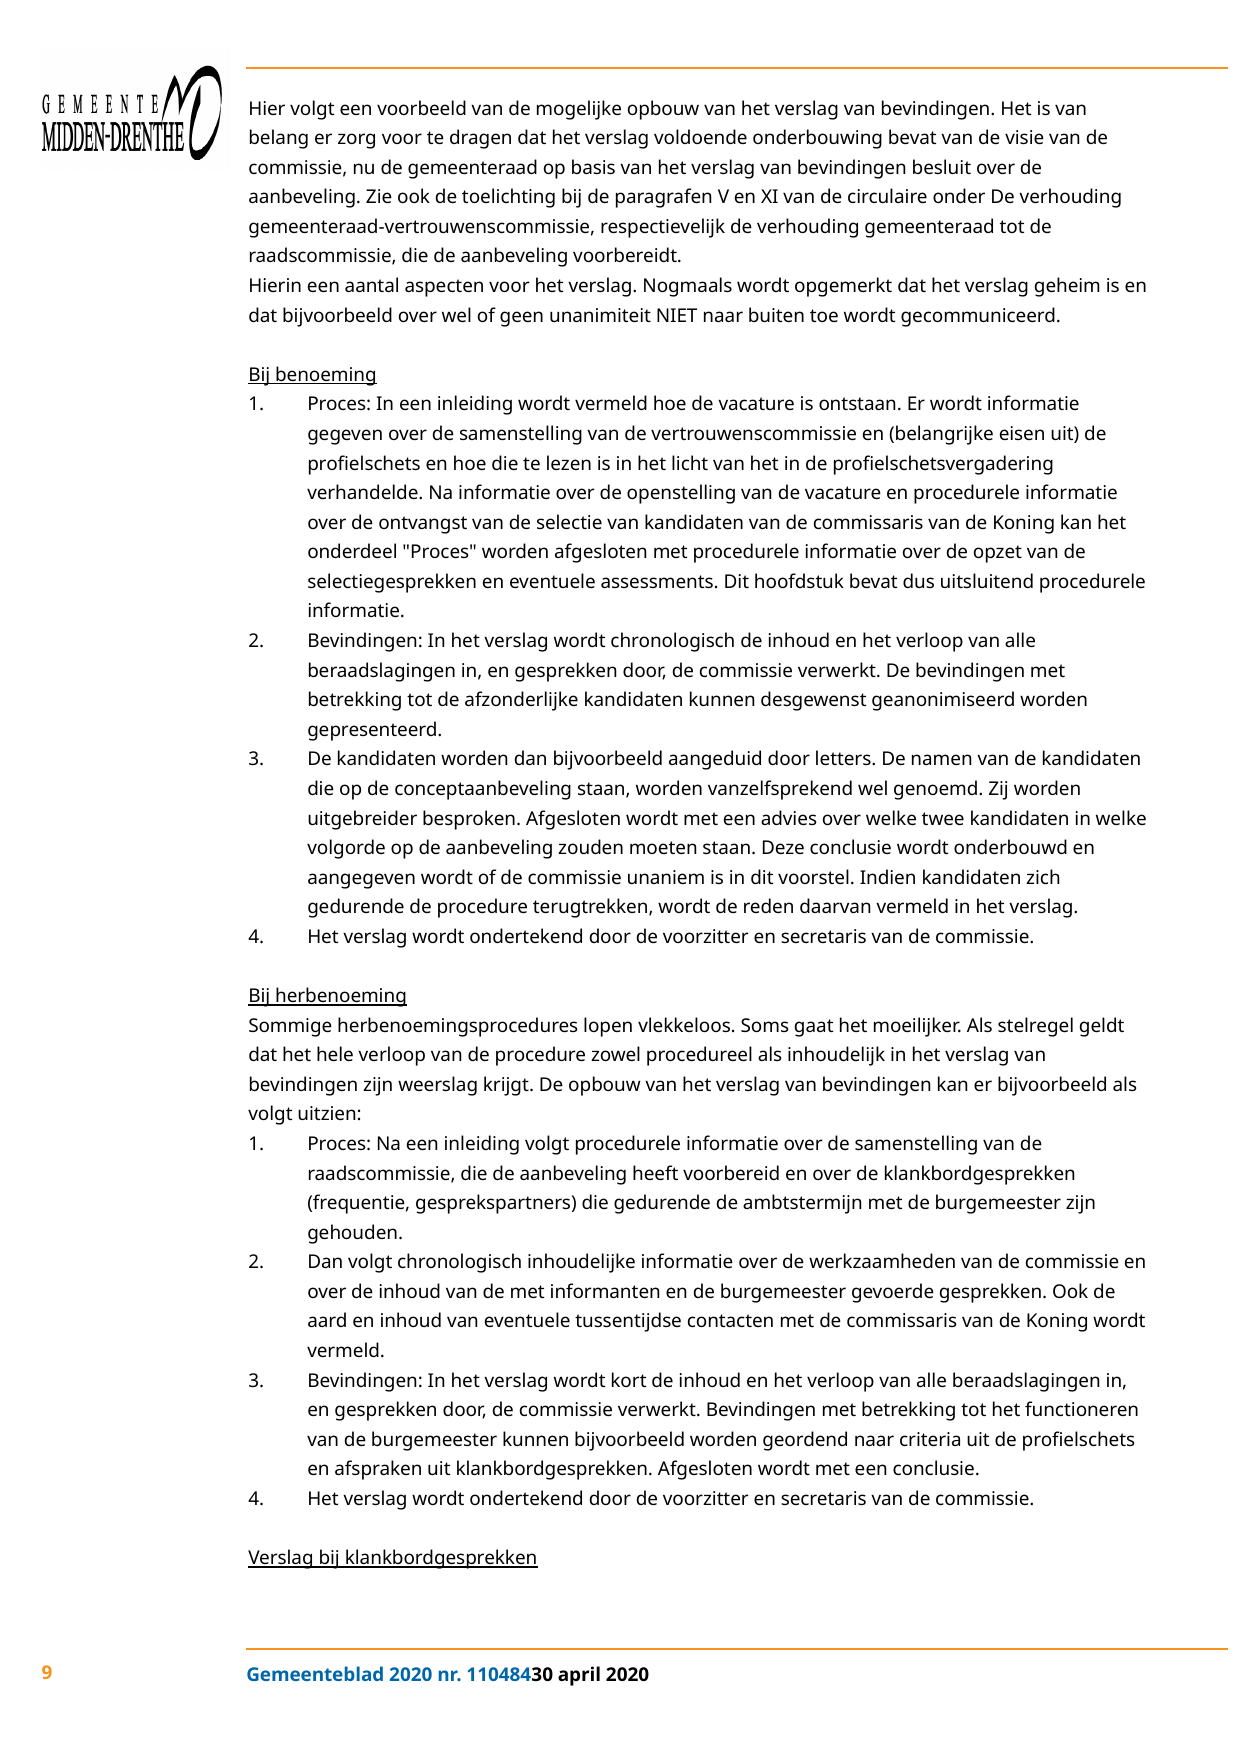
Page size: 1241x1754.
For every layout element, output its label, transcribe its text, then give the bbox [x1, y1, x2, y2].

text Sommige herbenoemingsprocedures lopen vlekkeloos. Soms gaat het moeilijker. Als stelregel geldt dat het hele verloop van de procedure zowel procedureel als inhoudelijk in het verslag van bevindingen zijn weerslag krijgt. De opbouw van het verslag van bevindingen kan er bijvoorbeeld als volgt uitzien: [248, 1012, 1152, 1126]
list Bevindingen: In het verslag wordt chronologisch de inhoud en het verloop van alle beraadslagingen in, en gesprekken door, de commissie verwerkt. De bevindingen met betrekking tot de afzonderlijke kandidaten kunnen desgewenst geanonimiseerd worden gepresenteerd. [248, 627, 1152, 742]
list Dan volgt chronologisch inhoudelijke informatie over de werkzaamheden van de commissie en over de inhoud van de met informanten en de burgemeester gevoerde gesprekken. Ook de aard en inhoud van eventuele tussentijdse contacten met de commissaris van de Koning wordt vermeld. [248, 1248, 1152, 1363]
text Verslag bij klankbordgesprekken [248, 1544, 1152, 1570]
text Hier volgt een voorbeeld van de mogelijke opbouw van het verslag van bevindingen. Het is van belang er zorg voor te dragen dat het verslag voldoende onderbouwing bevat van de visie van de commissie, nu de gemeenteraad op basis van het verslag van bevindingen besluit over de aanbeveling. Zie ook de toelichting bij de paragrafen V en XI van de circulaire onder De verhouding gemeenteraad-vertrouwenscommissie, respectievelijk de verhouding gemeenteraad tot de raadscommissie, die de aanbeveling voorbereidt. [248, 95, 1152, 268]
list Het verslag wordt ondertekend door de voorzitter en secretaris van de commissie. [248, 1485, 1152, 1511]
list Proces: In een inleiding wordt vermeld hoe de vacature is ontstaan. Er wordt informatie gegeven over de samenstelling van de vertrouwenscommissie en (belangrijke eisen uit) de profielschets en hoe die te lezen is in het licht van het in de profielschetsvergadering verhandelde. Na informatie over de openstelling van de vacature en procedurele informatie over de ontvangst van de selectie van kandidaten van de commissaris van de Koning kan het onderdeel "Proces" worden afgesloten met procedurele informatie over de opzet van de selectiegesprekken en eventuele assessments. Dit hoofdstuk bevat dus uitsluitend procedurele informatie. [248, 391, 1152, 623]
text Bij herbenoeming [248, 982, 1152, 1008]
list Bevindingen: In het verslag wordt kort de inhoud en het verloop van alle beraadslagingen in, en gesprekken door, de commissie verwerkt. Bevindingen met betrekking tot het functioneren van de burgemeester kunnen bijvoorbeeld worden geordend naar criteria uit de profielschets en afspraken uit klankbordgesprekken. Afgesloten wordt met een conclusie. [248, 1367, 1152, 1481]
text Bij benoeming [248, 361, 1152, 387]
text Hierin een aantal aspecten voor het verslag. Nogmaals wordt opgemerkt dat het verslag geheim is en dat bijvoorbeeld over wel of geen unanimiteit NIET naar buiten toe wordt gecommuniceerd. [248, 272, 1152, 328]
list De kandidaten worden dan bijvoorbeeld aangeduid door letters. De namen van de kandidaten die op de conceptaanbeveling staan, worden vanzelfsprekend wel genoemd. Zij worden uitgebreider besproken. Afgesloten wordt met een advies over welke twee kandidaten in welke volgorde op de aanbeveling zouden moeten staan. Deze conclusie wordt onderbouwd en aangegeven wordt of de commissie unaniem is in dit voorstel. Indien kandidaten zich gedurende de procedure terugtrekken, wordt de reden daarvan vermeld in het verslag. [248, 746, 1152, 919]
list Proces: Na een inleiding volgt procedurele informatie over de samenstelling van de raadscommissie, die de aanbeveling heeft voorbereid en over de klankbordgesprekken (frequentie, gesprekspartners) die gedurende de ambtstermijn met de burgemeester zijn gehouden. [248, 1130, 1152, 1245]
picture [41, 47, 231, 172]
list Het verslag wordt ondertekend door de voorzitter en secretaris van de commissie. [248, 923, 1152, 949]
